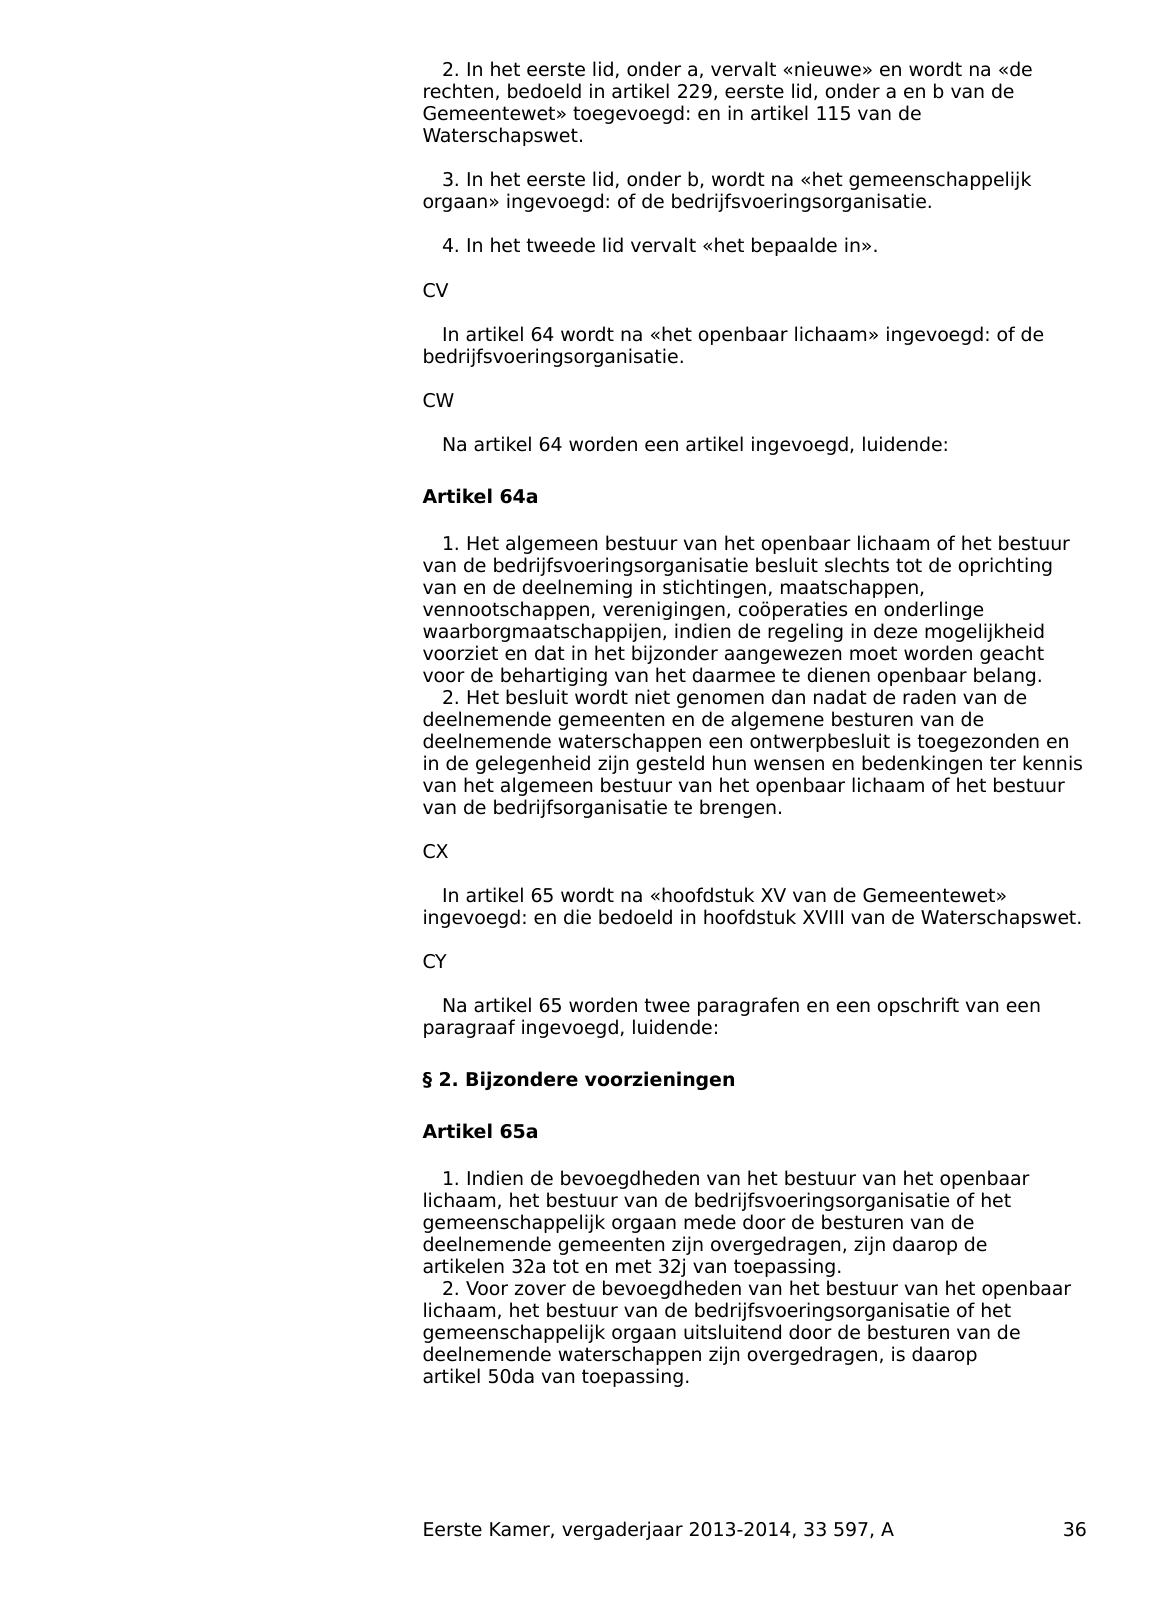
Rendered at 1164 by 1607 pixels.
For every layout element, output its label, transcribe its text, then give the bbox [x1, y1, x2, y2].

text Na artikel 64 worden een artikel ingevoegd, luidende: [422, 434, 1087, 456]
subtitle § 2. Bijzondere voorzieningen [422, 1069, 1087, 1091]
text CX [422, 841, 1087, 863]
subtitle Artikel 64a [422, 486, 1087, 508]
text 3. In het eerste lid, onder b, wordt na «het gemeenschappelijk orgaan» ingevoegd: of de bedrijfsvoeringsorganisatie. [422, 169, 1087, 213]
subtitle Artikel 65a [422, 1121, 1087, 1143]
text CY [422, 951, 1087, 973]
text 1. Indien de bevoegdheden van het bestuur van het openbaar lichaam, het bestuur van de bedrijfsvoeringsorganisatie of het gemeenschappelijk orgaan mede door de besturen van de deelnemende gemeenten zijn overgedragen, zijn daarop de artikelen 32a tot en met 32j van toepassing. [422, 1168, 1087, 1278]
text 2. In het eerste lid, onder a, vervalt «nieuwe» en wordt na «de rechten, bedoeld in artikel 229, eerste lid, onder a en b van de Gemeentewet» toegevoegd: en in artikel 115 van de Waterschapswet. [422, 59, 1087, 147]
text 4. In het tweede lid vervalt «het bepaalde in». [422, 235, 1087, 257]
text 2. Het besluit wordt niet genomen dan nadat de raden van de deelnemende gemeenten en de algemene besturen van de deelnemende waterschappen een ontwerpbesluit is toegezonden en in de gelegenheid zijn gesteld hun wensen en bedenkingen ter kennis van het algemeen bestuur van het openbaar lichaam of het bestuur van de bedrijfsorganisatie te brengen. [422, 687, 1087, 819]
text 1. Het algemeen bestuur van het openbaar lichaam of het bestuur van de bedrijfsvoeringsorganisatie besluit slechts tot de oprichting van en de deelneming in stichtingen, maatschappen, vennootschappen, verenigingen, coöperaties en onderlinge waarborgmaatschappijen, indien de regeling in deze mogelijkheid voorziet en dat in het bijzonder aangewezen moet worden geacht voor de behartiging van het daarmee te dienen openbaar belang. [422, 533, 1087, 687]
text In artikel 64 wordt na «het openbaar lichaam» ingevoegd: of de bedrijfsvoeringsorganisatie. [422, 324, 1087, 368]
text CW [422, 390, 1087, 412]
text CV [422, 279, 1087, 301]
text In artikel 65 wordt na «hoofdstuk XV van de Gemeentewet» ingevoegd: en die bedoeld in hoofdstuk XVIII van de Waterschapswet. [422, 885, 1087, 929]
text Na artikel 65 worden twee paragrafen en een opschrift van een paragraaf ingevoegd, luidende: [422, 995, 1087, 1039]
text 2. Voor zover de bevoegdheden van het bestuur van het openbaar lichaam, het bestuur van de bedrijfsvoeringsorganisatie of het gemeenschappelijk orgaan uitsluitend door de besturen van de deelnemende waterschappen zijn overgedragen, is daarop artikel 50da van toepassing. [422, 1278, 1087, 1388]
